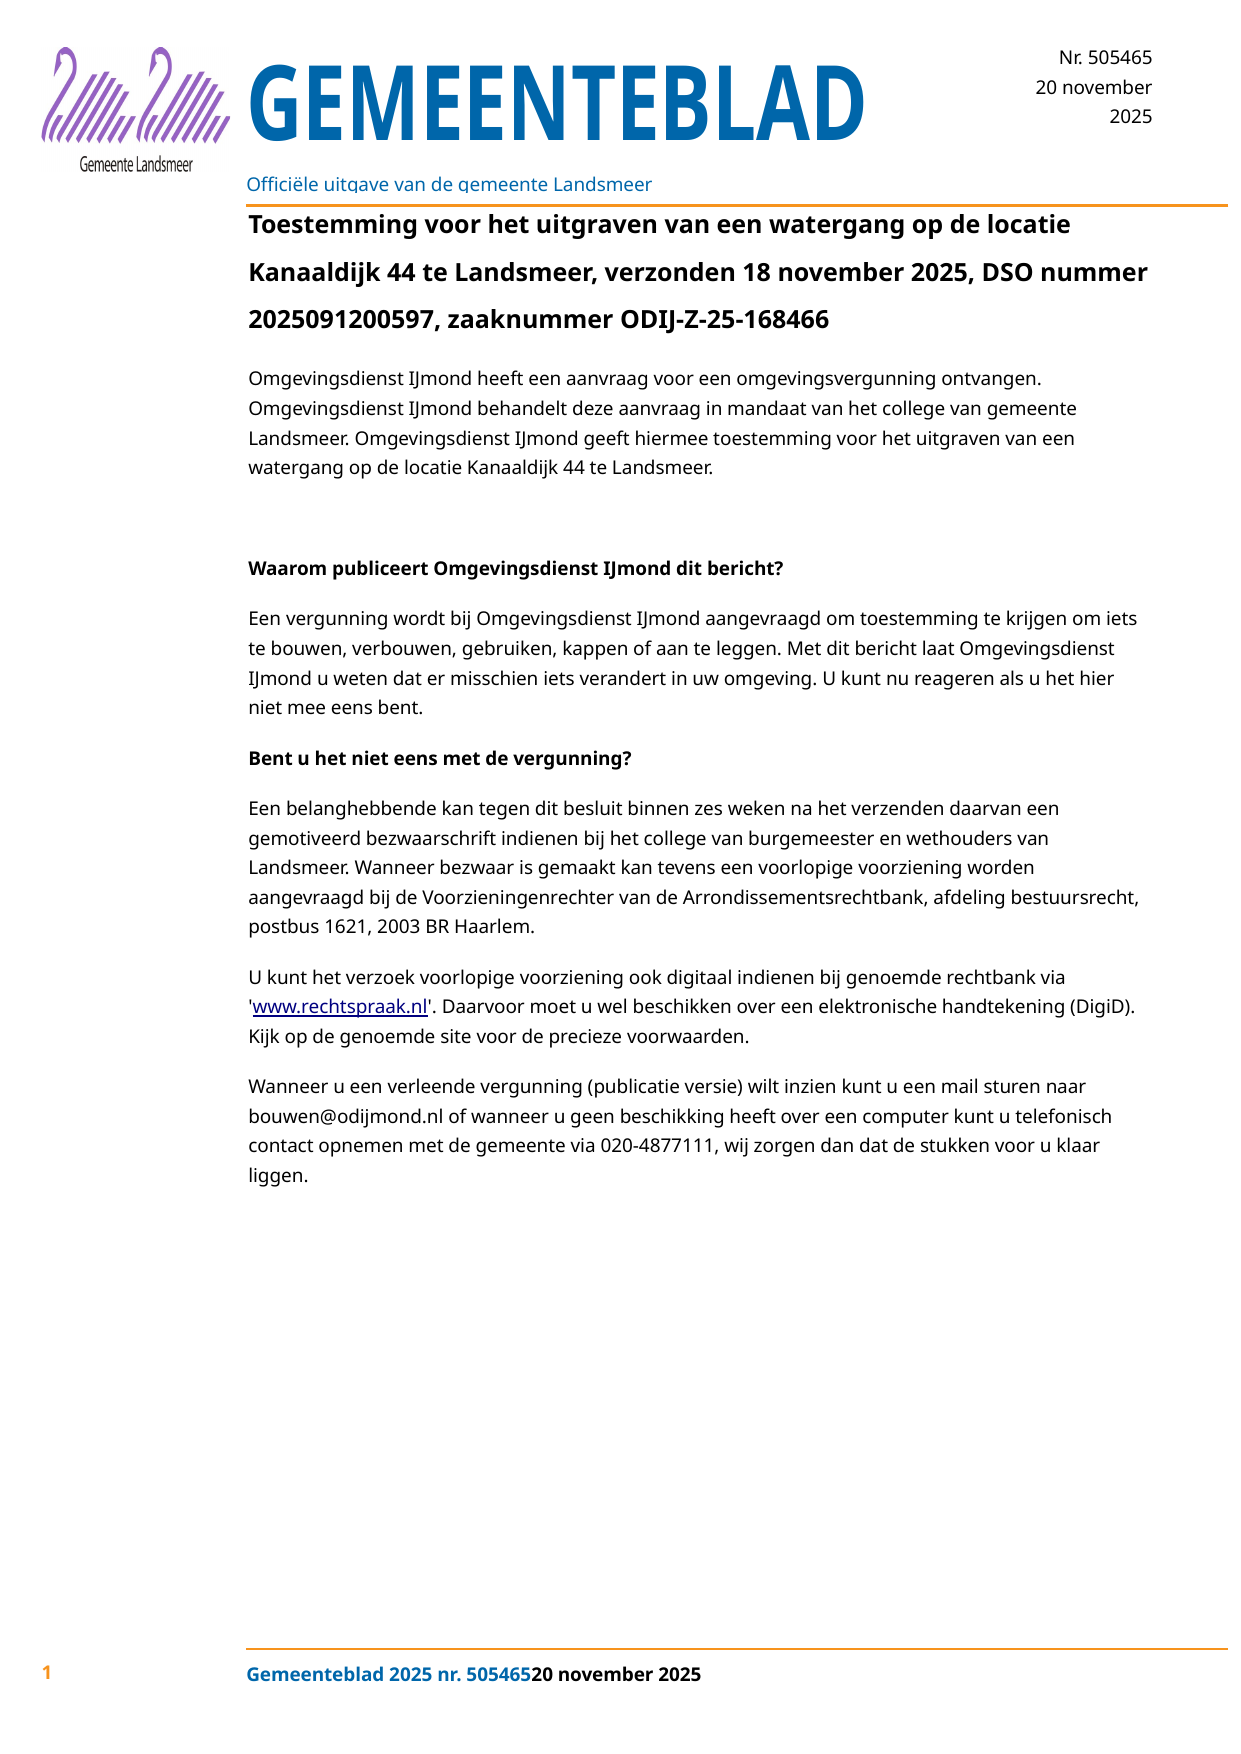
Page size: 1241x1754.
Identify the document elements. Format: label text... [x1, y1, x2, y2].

text Wanneer u een verleende vergunning (publicatie versie) wilt inzien kunt u een mail sturen naar bouwen@odijmond.nl of wanneer u geen beschikking heeft over een computer kunt u telefonisch contact opnemen met de gemeente via 020-4877111, wij zorgen dan dat de stukken voor u klaar liggen. [248, 1073, 1152, 1188]
text Omgevingsdienst IJmond heeft een aanvraag voor een omgevingsvergunning ontvangen. Omgevingsdienst IJmond behandelt deze aanvraag in mandaat van het college van gemeente Landsmeer. Omgevingsdienst IJmond geeft hiermee toestemming voor het uitgraven van een watergang op de locatie Kanaaldijk 44 te Landsmeer. [248, 366, 1152, 480]
picture [41, 47, 231, 172]
text Waarom publiceert Omgevingsdienst IJmond dit bericht? [248, 555, 1152, 581]
text U kunt het verzoek voorlopige voorziening ook digitaal indienen bij genoemde rechtbank via 'www.rechtspraak.nl'. Daarvoor moet u wel beschikken over een elektronische handtekening (DigiD). Kijk op de genoemde site voor de precieze voorwaarden. [248, 964, 1152, 1049]
text Een vergunning wordt bij Omgevingsdienst IJmond aangevraagd om toestemming te krijgen om iets te bouwen, verbouwen, gebruiken, kappen of aan te leggen. Met dit bericht laat Omgevingsdienst IJmond u weten dat er misschien iets verandert in uw omgeving. U kunt nu reageren als u het hier niet mee eens bent. [248, 606, 1152, 720]
text Bent u het niet eens met de vergunning? [248, 745, 1152, 770]
text Een belanghebbende kan tegen dit besluit binnen zes weken na het verzenden daarvan een gemotiveerd bezwaarschrift indienen bij het college van burgemeester en wethouders van Landsmeer. Wanneer bezwaar is gemaakt kan tevens een voorlopige voorziening worden aangevraagd bij de Voorzieningenrechter van de Arrondissementsrechtbank, afdeling bestuursrecht, postbus 1621, 2003 BR Haarlem. [248, 795, 1152, 939]
text Toestemming voor het uitgraven van een watergang op de locatie Kanaaldijk 44 te Landsmeer, verzonden 18 november 2025, DSO nummer 2025091200597, zaaknummer ODIJ-Z-25-168466 [248, 207, 1152, 336]
